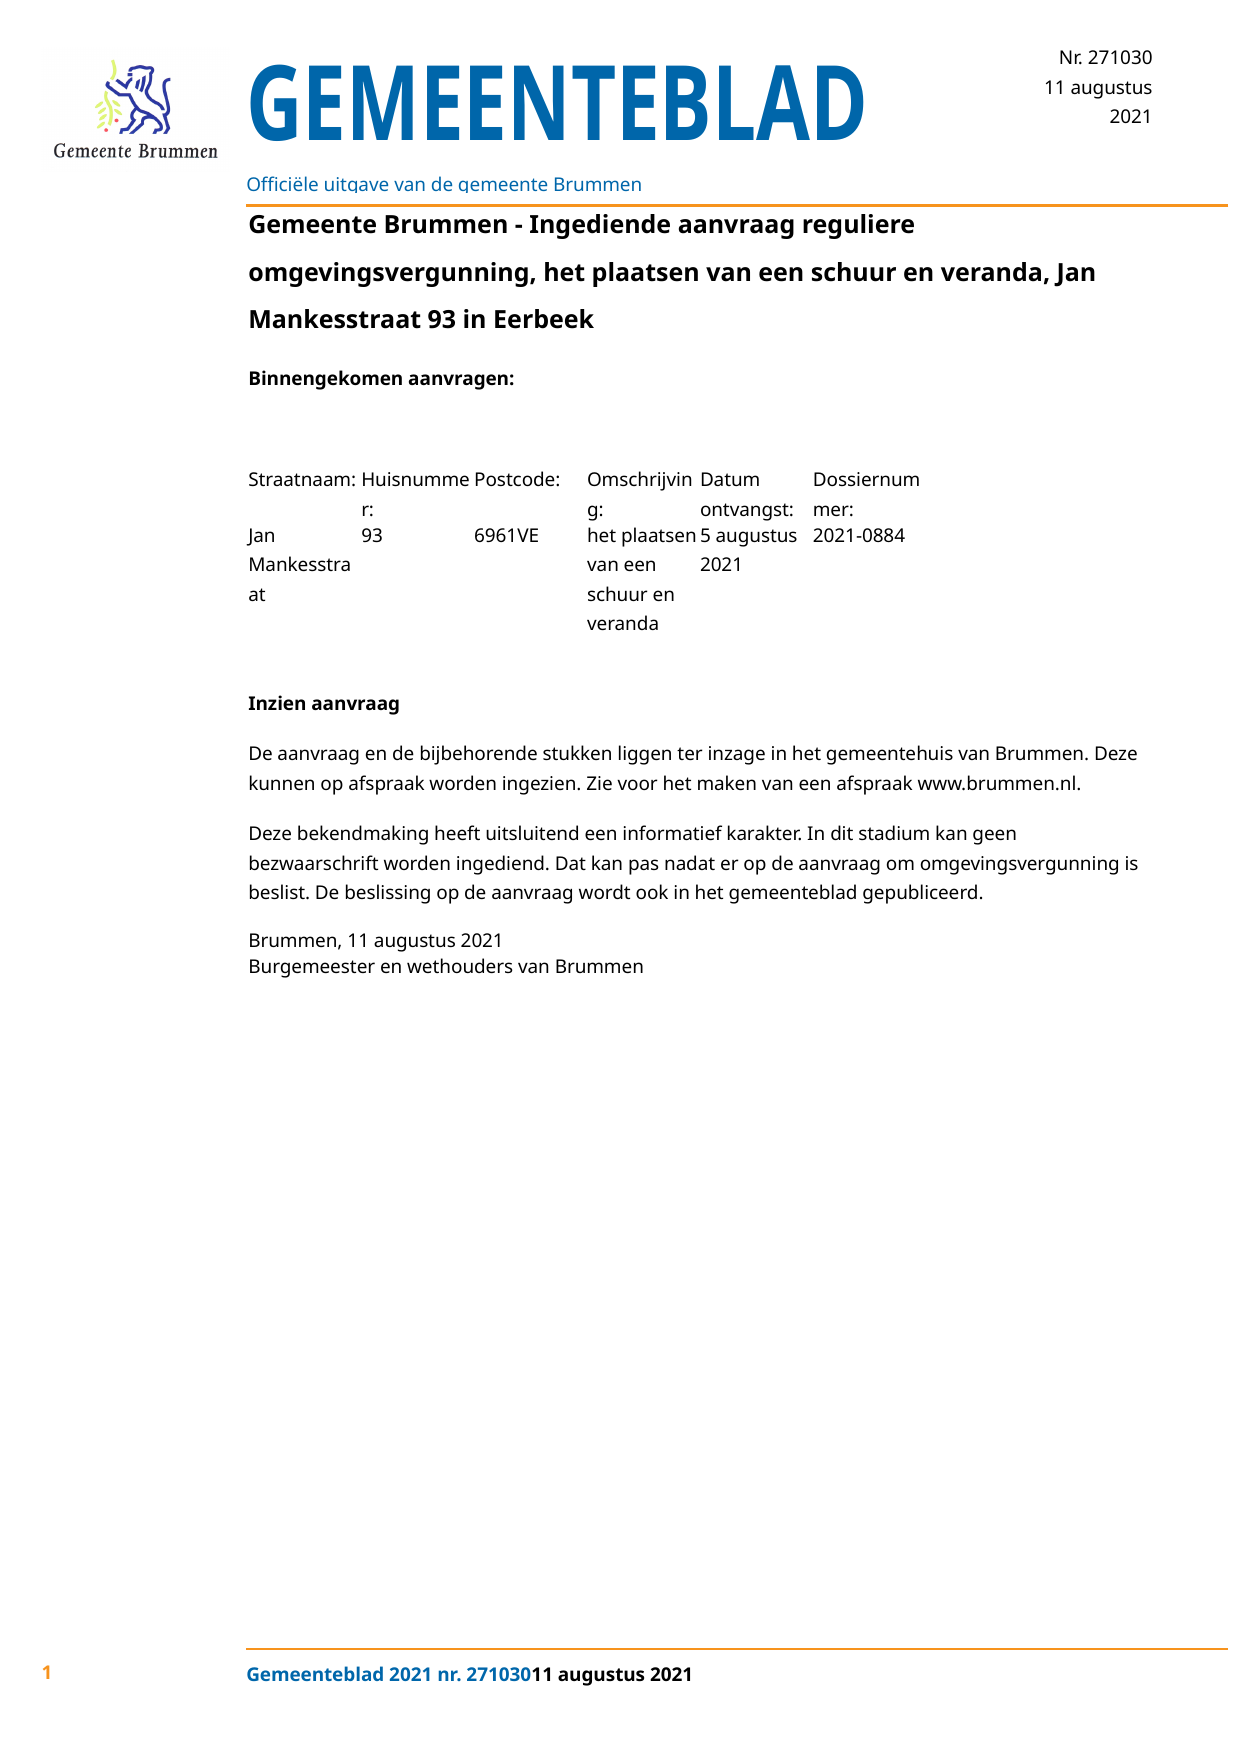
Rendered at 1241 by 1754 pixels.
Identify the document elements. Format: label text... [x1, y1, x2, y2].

table_cell 5 augustus 2021 [700, 522, 813, 636]
text Gemeente Brummen - Ingediende aanvraag reguliere omgevingsvergunning, het plaatsen van een schuur en veranda, Jan Mankesstraat 93 in Eerbeek [248, 207, 1152, 336]
table_header Dossiernummer: [813, 466, 926, 522]
table_cell Jan Mankesstraat [248, 522, 361, 636]
text Inzien aanvraag [248, 690, 1152, 716]
picture [41, 47, 231, 172]
text De aanvraag en de bijbehorende stukken liggen ter inzage in het gemeentehuis van Brummen. Deze kunnen op afspraak worden ingezien. Zie voor het maken van een afspraak www.brummen.nl. [248, 740, 1152, 796]
table_header [1039, 466, 1152, 522]
table_header Postcode: [474, 466, 587, 522]
table_cell het plaatsen van een schuur en veranda [587, 522, 700, 636]
text Binnengekomen aanvragen: [248, 366, 1152, 391]
text Deze bekendmaking heeft uitsluitend een informatief karakter. In dit stadium kan geen bezwaarschrift worden ingediend. Dat kan pas nadat er op de aanvraag om omgevingsvergunning is beslist. De beslissing op de aanvraag wordt ook in het gemeenteblad gepubliceerd. [248, 820, 1152, 905]
table_header [926, 466, 1038, 522]
table_header Huisnummer: [361, 466, 474, 522]
table_cell [1039, 522, 1152, 636]
table_header Omschrijving: [587, 466, 700, 522]
table_header Datum ontvangst: [700, 466, 813, 522]
text Brummen, 11 augustus 2021 [248, 927, 1152, 953]
table_cell 2021-0884 [813, 522, 926, 636]
table_header Straatnaam: [248, 466, 361, 522]
table_cell 6961VE [474, 522, 587, 636]
text Burgemeester en wethouders van Brummen [248, 953, 1152, 979]
table_cell 93 [361, 522, 474, 636]
table_cell [926, 522, 1038, 636]
